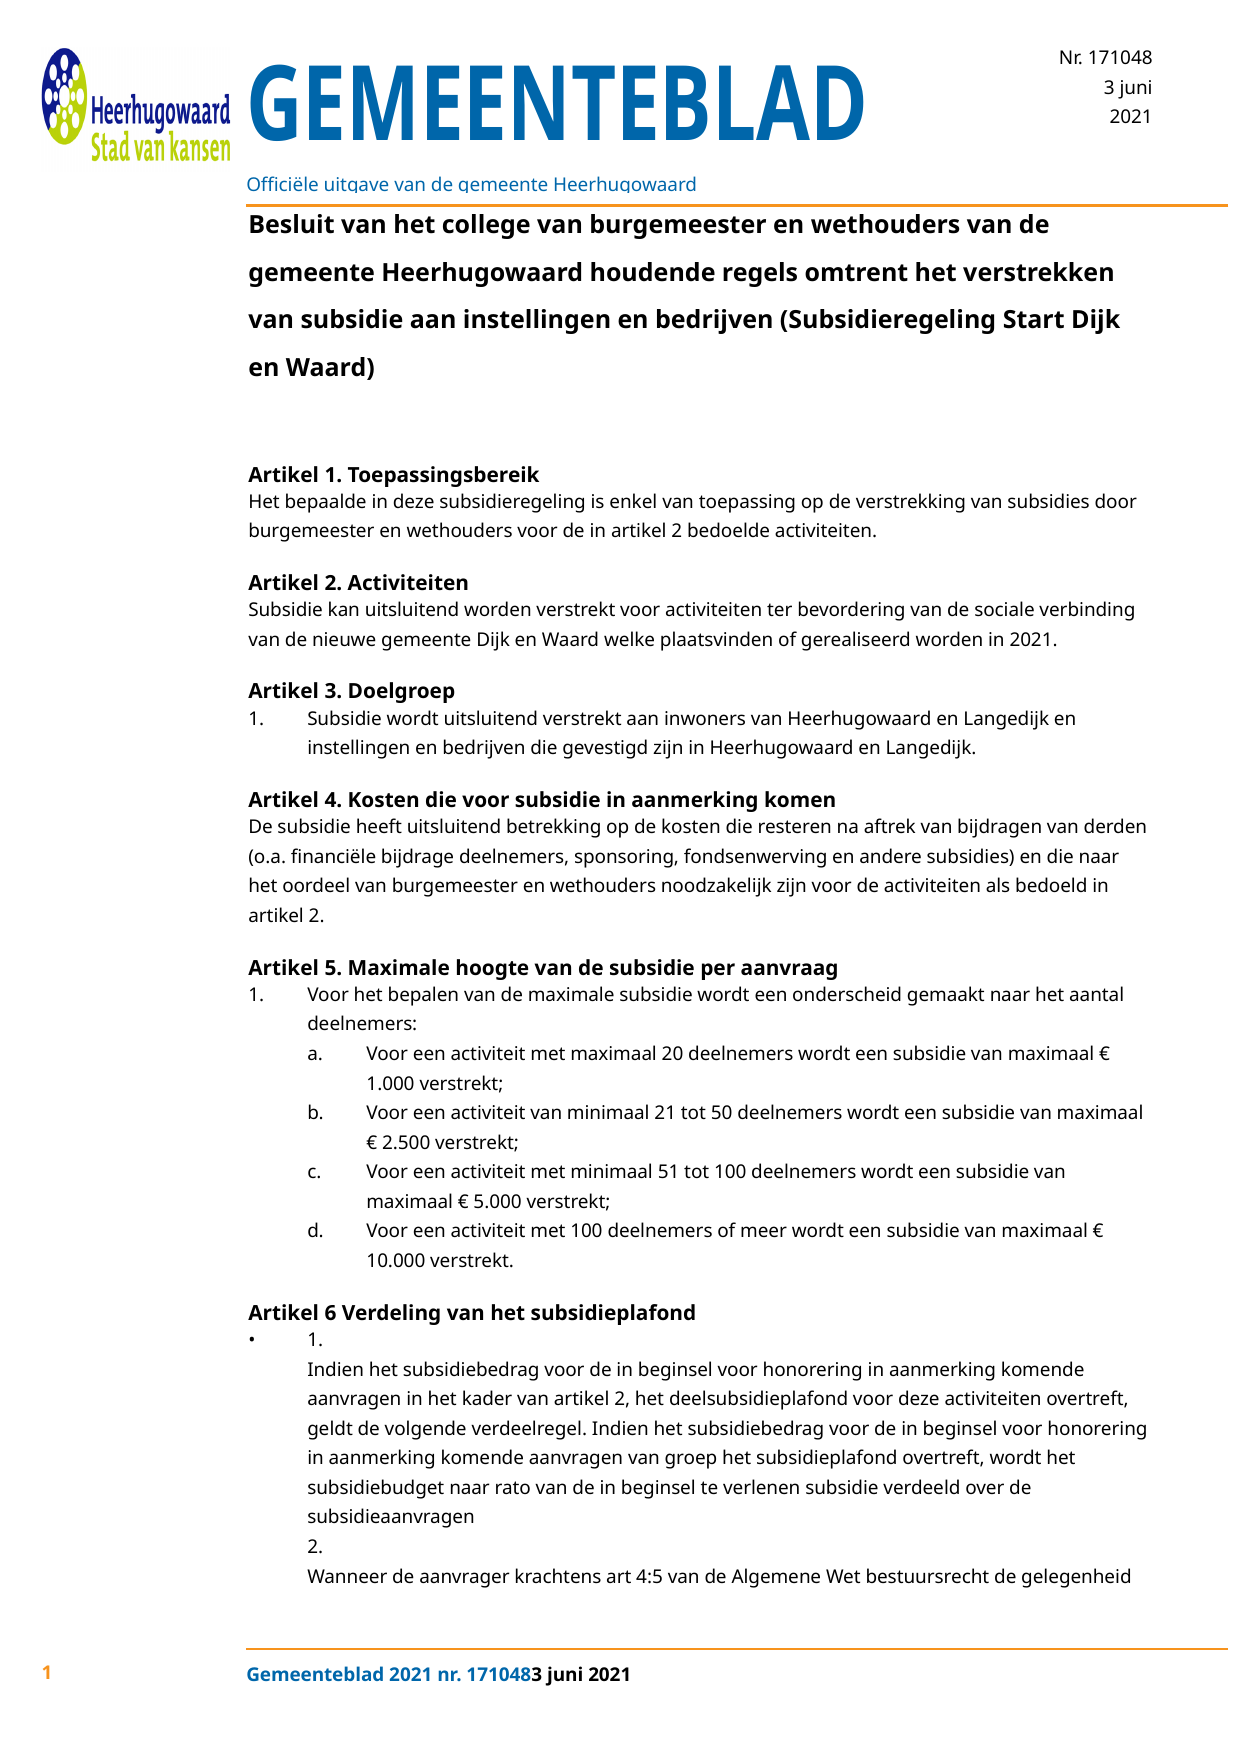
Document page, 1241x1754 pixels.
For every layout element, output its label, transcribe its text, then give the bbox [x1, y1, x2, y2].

list 1. [248, 1326, 1152, 1352]
text Artikel 2. Activiteiten [248, 568, 1152, 597]
list 2. [248, 1533, 1152, 1559]
list Voor een activiteit van minimaal 21 tot 50 deelnemers wordt een subsidie van maximaal € 2.500 verstrekt; [307, 1099, 1152, 1155]
list Voor een activiteit met minimaal 51 tot 100 deelnemers wordt een subsidie van maximaal € 5.000 verstrekt; [307, 1158, 1152, 1214]
list Wanneer de aanvrager krachtens art 4:5 van de Algemene Wet bestuursrecht de gelegenheid [248, 1563, 1152, 1588]
text Besluit van het college van burgemeester en wethouders van de gemeente Heerhugowaard houdende regels omtrent het verstrekken van subsidie aan instellingen en bedrijven (Subsidieregeling Start Dijk en Waard) [248, 207, 1152, 384]
text Artikel 1. Toepassingsbereik [248, 460, 1152, 488]
picture [41, 47, 231, 172]
list Subsidie wordt uitsluitend verstrekt aan inwoners van Heerhugowaard en Langedijk en instellingen en bedrijven die gevestigd zijn in Heerhugowaard en Langedijk. [248, 705, 1152, 760]
list Voor het bepalen van de maximale subsidie wordt een onderscheid gemaakt naar het aantal deelnemers: [248, 981, 1152, 1036]
text Artikel 4. Kosten die voor subsidie in aanmerking komen [248, 785, 1152, 813]
text De subsidie heeft uitsluitend betrekking op de kosten die resteren na aftrek van bijdragen van derden (o.a. financiële bijdrage deelnemers, sponsoring, fondsenwerving en andere subsidies) en die naar het oordeel van burgemeester en wethouders noodzakelijk zijn voor de activiteiten als bedoeld in artikel 2. [248, 813, 1152, 928]
list Indien het subsidiebedrag voor de in beginsel voor honorering in aanmerking komende aanvragen in het kader van artikel 2, het deelsubsidieplafond voor deze activiteiten overtreft, geldt de volgende verdeelregel. Indien het subsidiebedrag voor de in beginsel voor honorering in aanmerking komende aanvragen van groep het subsidieplafond overtreft, wordt het subsidiebudget naar rato van de in beginsel te verlenen subsidie verdeeld over de subsidieaanvragen [248, 1356, 1152, 1529]
text Het bepaalde in deze subsidieregeling is enkel van toepassing op de verstrekking van subsidies door burgemeester en wethouders voor de in artikel 2 bedoelde activiteiten. [248, 488, 1152, 543]
list Voor een activiteit met 100 deelnemers of meer wordt een subsidie van maximaal € 10.000 verstrekt. [307, 1218, 1152, 1273]
text Subsidie kan uitsluitend worden verstrekt voor activiteiten ter bevordering van de sociale verbinding van de nieuwe gemeente Dijk en Waard welke plaatsvinden of gerealiseerd worden in 2021. [248, 597, 1152, 652]
text Artikel 3. Doelgroep [248, 677, 1152, 705]
list Voor een activiteit met maximaal 20 deelnemers wordt een subsidie van maximaal € 1.000 verstrekt; [307, 1040, 1152, 1096]
text Artikel 5. Maximale hoogte van de subsidie per aanvraag [248, 953, 1152, 981]
text Artikel 6 Verdeling van het subsidieplafond [248, 1298, 1152, 1326]
